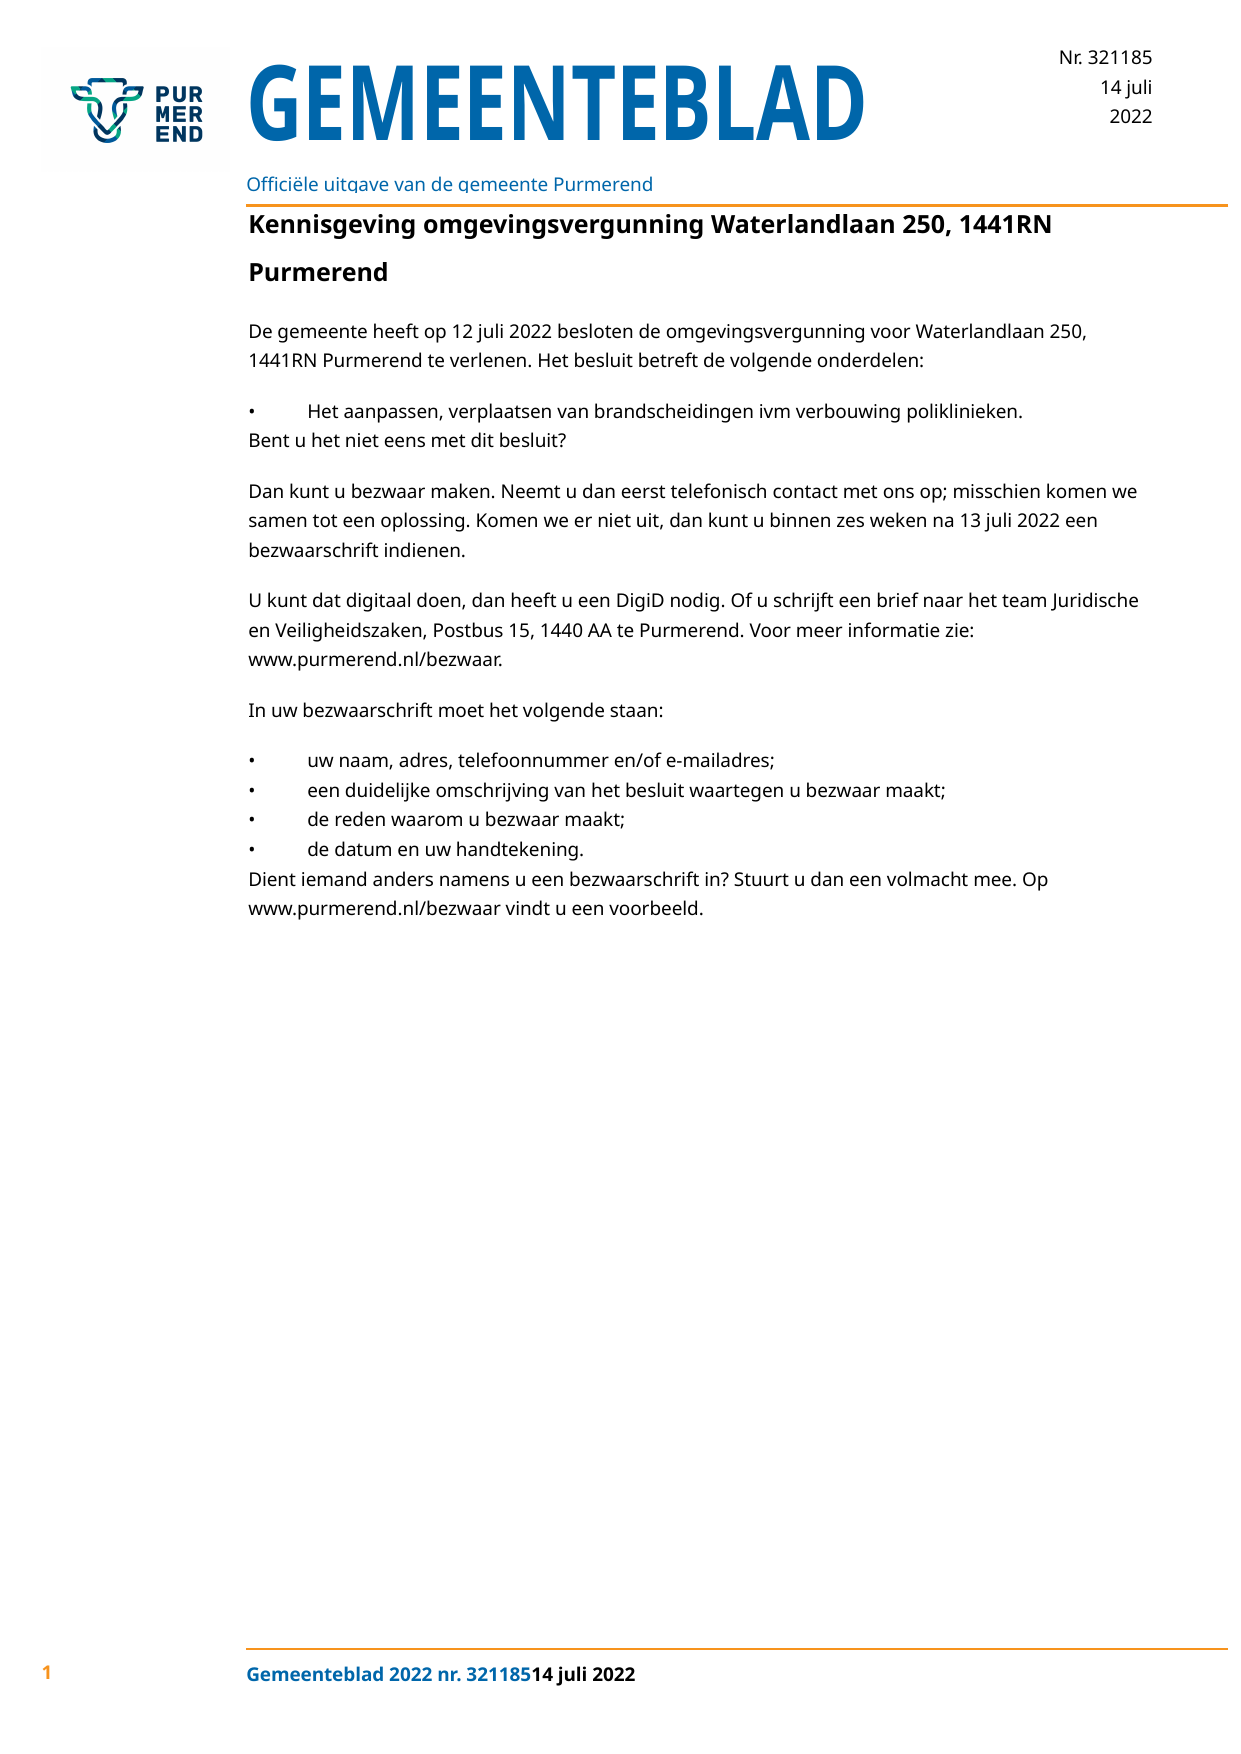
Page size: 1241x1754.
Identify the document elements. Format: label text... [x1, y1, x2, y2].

text Bent u het niet eens met dit besluit? [248, 427, 1152, 453]
text Dient iemand anders namens u een bezwaarschrift in? Stuurt u dan een volmacht mee. Op www.purmerend.nl/bezwaar vindt u een voorbeeld. [248, 866, 1152, 921]
text U kunt dat digitaal doen, dan heeft u een DigiD nodig. Of u schrijft een brief naar het team Juridische en Veiligheidszaken, Postbus 15, 1440 AA te Purmerend. Voor meer informatie zie: www.purmerend.nl/bezwaar. [248, 587, 1152, 672]
list de reden waarom u bezwaar maakt; [248, 807, 1152, 832]
list de datum en uw handtekening. [248, 836, 1152, 862]
text Kennisgeving omgevingsvergunning Waterlandlaan 250, 1441RN Purmerend [248, 207, 1152, 288]
list uw naam, adres, telefoonnummer en/of e-mailadres; [248, 747, 1152, 773]
text In uw bezwaarschrift moet het volgende staan: [248, 697, 1152, 723]
text Dan kunt u bezwaar maken. Neemt u dan eerst telefonisch contact met ons op; misschien komen we samen tot een oplossing. Komen we er niet uit, dan kunt u binnen zes weken na 13 juli 2022 een bezwaarschrift indienen. [248, 478, 1152, 563]
list een duidelijke omschrijving van het besluit waartegen u bezwaar maakt; [248, 777, 1152, 803]
text De gemeente heeft op 12 juli 2022 besloten de omgevingsvergunning voor Waterlandlaan 250, 1441RN Purmerend te verlenen. Het besluit betreft de volgende onderdelen: [248, 318, 1152, 373]
picture [41, 47, 231, 172]
list Het aanpassen, verplaatsen van brandscheidingen ivm verbouwing poliklinieken. [248, 398, 1152, 424]
